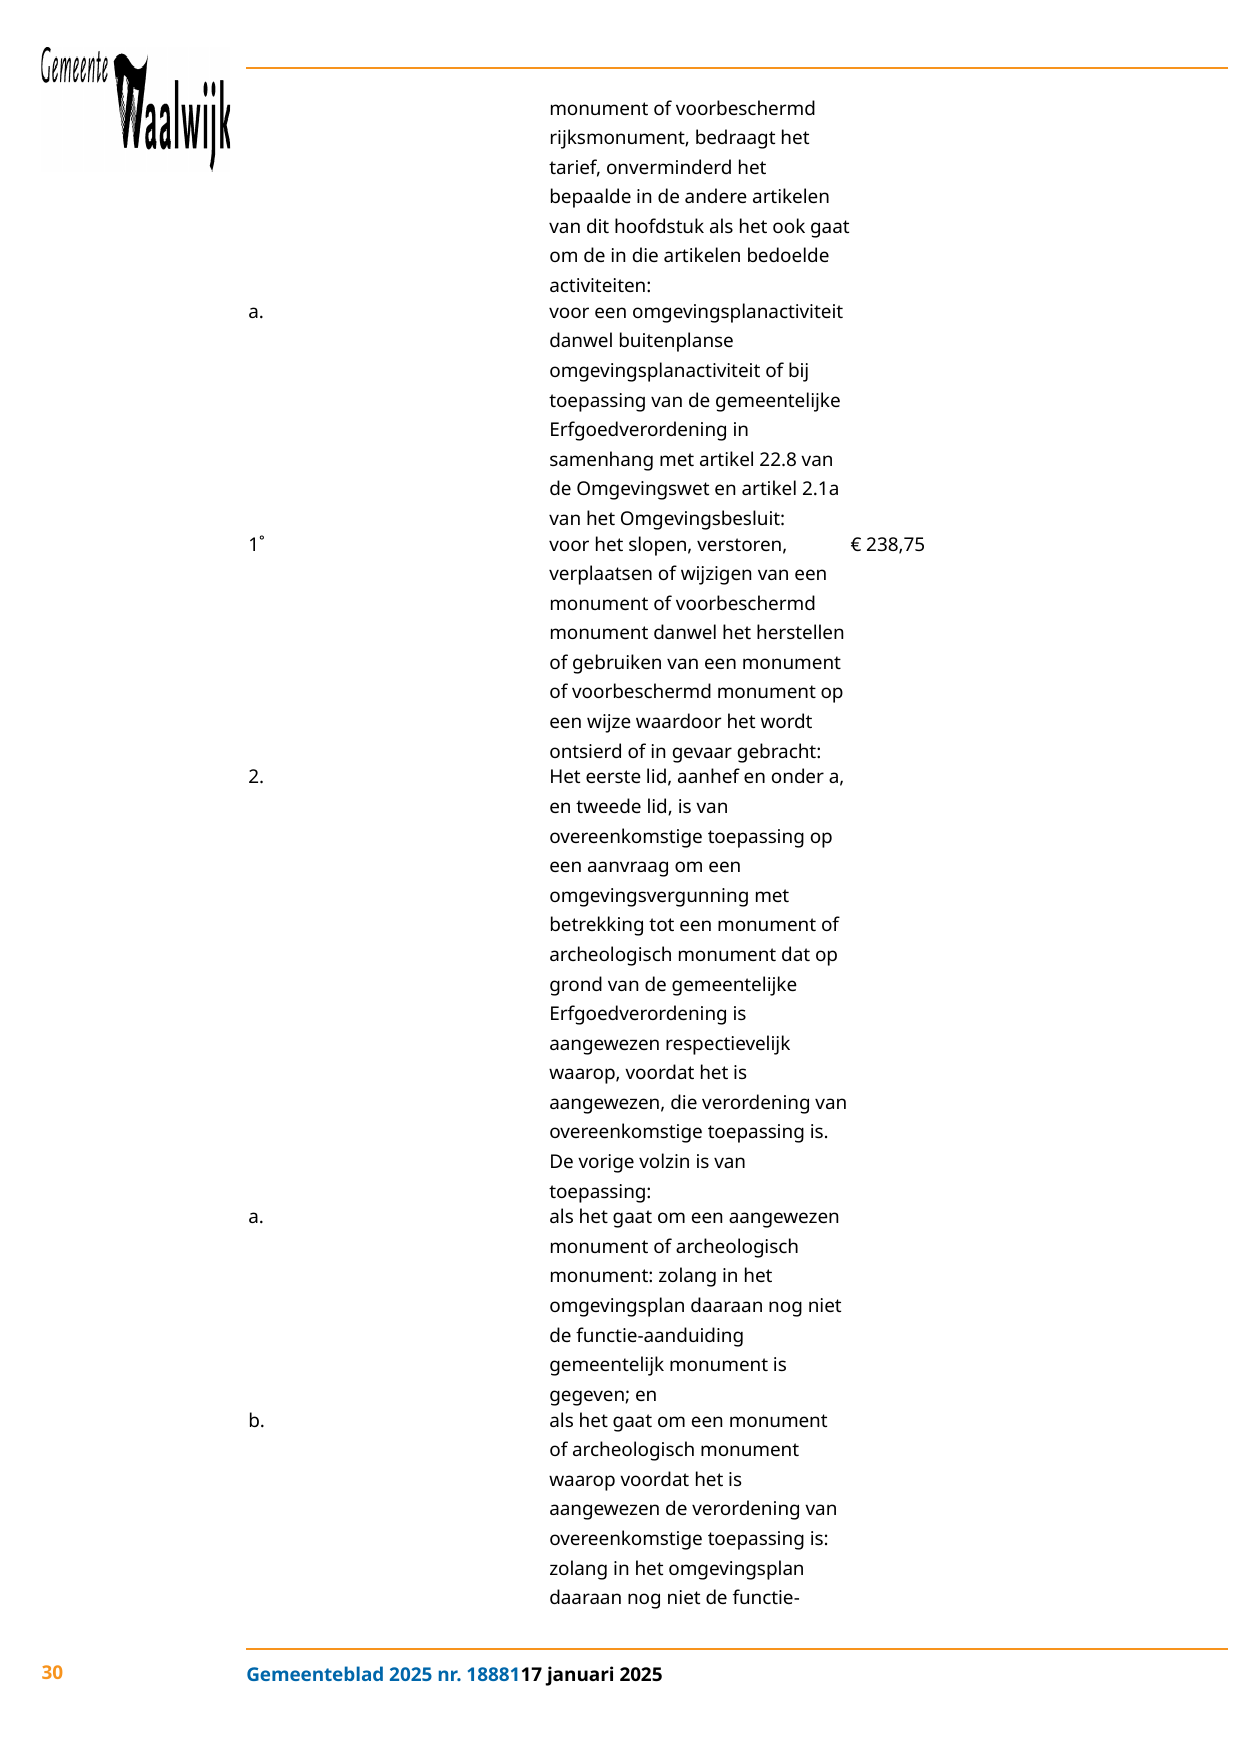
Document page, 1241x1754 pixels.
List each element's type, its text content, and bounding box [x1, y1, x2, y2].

table_cell voor het slopen, verstoren, verplaatsen of wijzigen van een monument of voorbeschermd monument danwel het herstellen of gebruiken van een monument of voorbeschermd monument op een wijze waardoor het wordt ontsierd of in gevaar gebracht: [549, 531, 850, 764]
table_cell [850, 1204, 1152, 1407]
table_cell monument of voorbeschermd rijksmonument, bedraagt het tarief, onverminderd het bepaalde in de andere artikelen van dit hoofdstuk als het ook gaat om de in die artikelen bedoelde activiteiten: [549, 95, 850, 298]
table_cell [850, 1407, 1152, 1610]
table_cell als het gaat om een monument of archeologisch monument waarop voordat het is aangewezen de verordening van overeenkomstige toepassing is: zolang in het omgevingsplan daaraan nog niet de functie- [549, 1407, 850, 1610]
table_cell [850, 95, 1152, 298]
table_cell [248, 95, 549, 298]
table_cell als het gaat om een aangewezen monument of archeologisch monument: zolang in het omgevingsplan daaraan nog niet de functie-aanduiding gemeentelijk monument is gegeven; en [549, 1204, 850, 1407]
table_cell a. [248, 1204, 549, 1407]
table_cell a. [248, 298, 549, 531]
table_cell [850, 298, 1152, 531]
table_cell [850, 764, 1152, 1203]
table_cell b. [248, 1407, 549, 1610]
table_cell Het eerste lid, aanhef en onder a, en tweede lid, is van overeenkomstige toepassing op een aanvraag om een omgevingsvergunning met betrekking tot een monument of archeologisch monument dat op grond van de gemeentelijke Erfgoedverordening is aangewezen respectievelijk waarop, voordat het is aangewezen, die verordening van overeenkomstige toepassing is. De vorige volzin is van toepassing: [549, 764, 850, 1203]
table_cell 2. [248, 764, 549, 1203]
table_cell 1˚ [248, 531, 549, 764]
picture [41, 47, 231, 172]
table_cell voor een omgevingsplanactiviteit danwel buitenplanse omgevingsplanactiviteit of bij toepassing van de gemeentelijke Erfgoedverordening in samenhang met artikel 22.8 van de Omgevingswet en artikel 2.1a van het Omgevingsbesluit: [549, 298, 850, 531]
table_cell € 238,75 [850, 531, 1152, 764]
